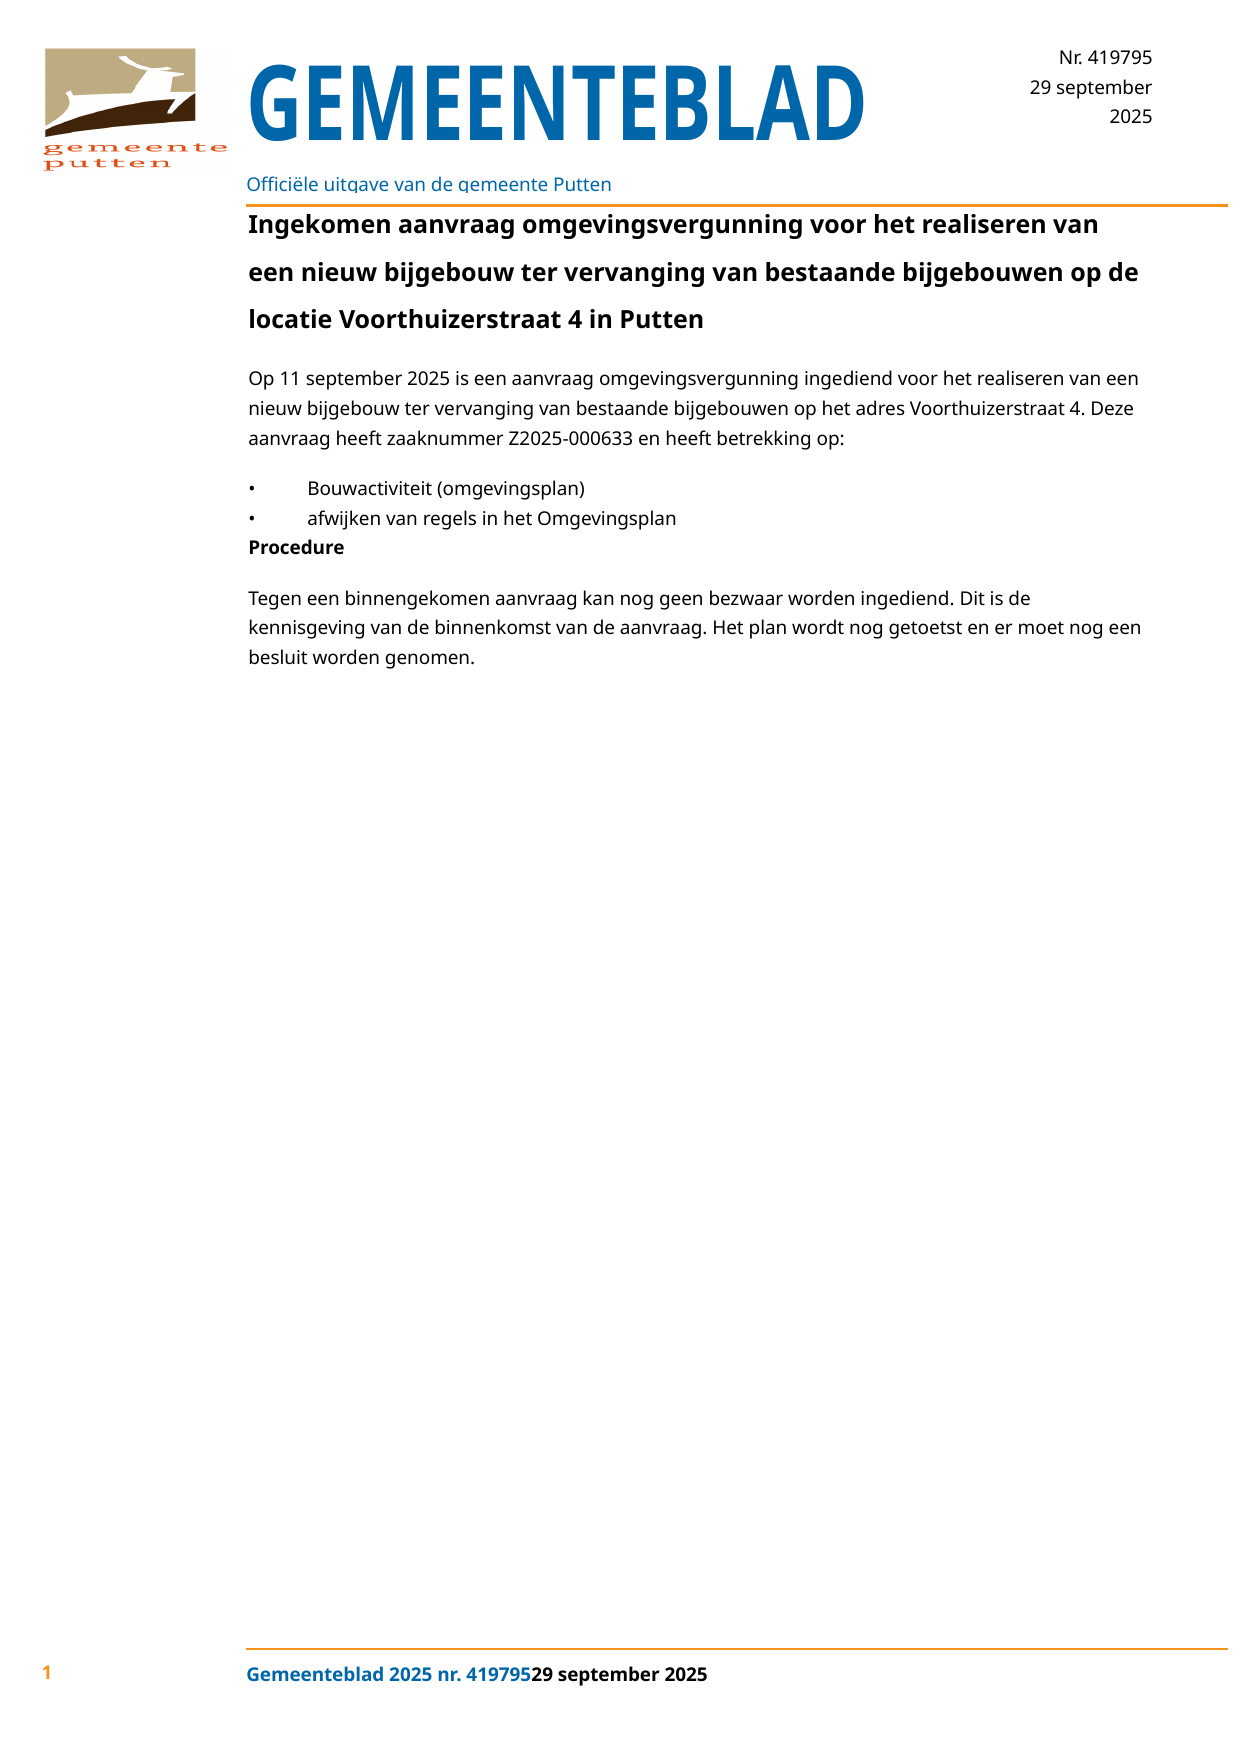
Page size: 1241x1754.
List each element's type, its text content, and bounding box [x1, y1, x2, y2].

text Op 11 september 2025 is een aanvraag omgevingsvergunning ingediend voor het realiseren van een nieuw bijgebouw ter vervanging van bestaande bijgebouwen op het adres Voorthuizerstraat 4. Deze aanvraag heeft zaaknummer Z2025-000633 en heeft betrekking op: [248, 366, 1152, 450]
list Bouwactiviteit (omgevingsplan) [248, 475, 1152, 501]
text Procedure [248, 534, 1152, 560]
text Ingekomen aanvraag omgevingsvergunning voor het realiseren van een nieuw bijgebouw ter vervanging van bestaande bijgebouwen op de locatie Voorthuizerstraat 4 in Putten [248, 207, 1152, 336]
picture [41, 47, 231, 172]
list afwijken van regels in het Omgevingsplan [248, 505, 1152, 530]
text Tegen een binnengekomen aanvraag kan nog geen bezwaar worden ingediend. Dit is de kennisgeving van de binnenkomst van de aanvraag. Het plan wordt nog getoetst en er moet nog een besluit worden genomen. [248, 585, 1152, 669]
